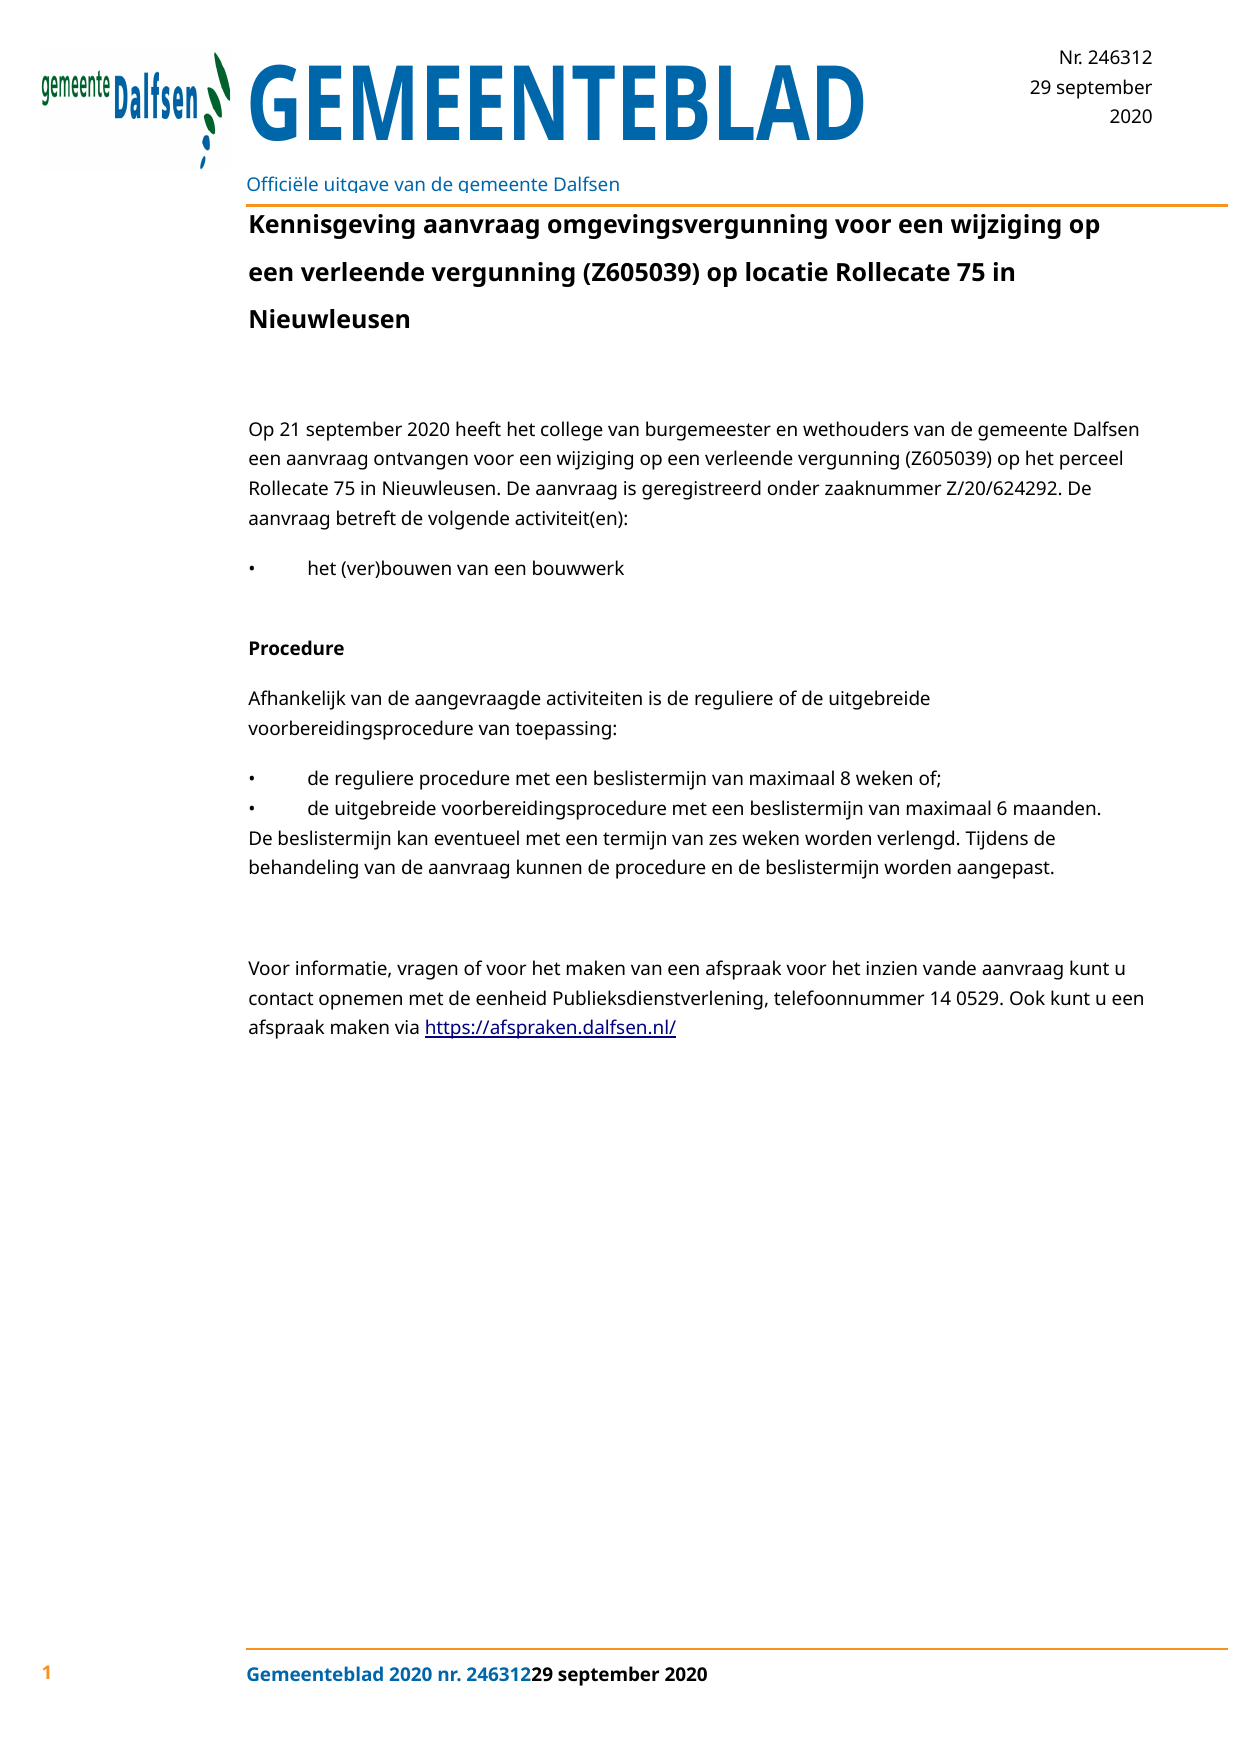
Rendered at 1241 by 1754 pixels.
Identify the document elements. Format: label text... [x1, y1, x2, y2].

list het (ver)bouwen van een bouwwerk [248, 555, 1152, 581]
text Procedure [248, 635, 1152, 661]
text Kennisgeving aanvraag omgevingsvergunning voor een wijziging op een verleende vergunning (Z605039) op locatie Rollecate 75 in Nieuwleusen [248, 207, 1152, 336]
text De beslistermijn kan eventueel met een termijn van zes weken worden verlengd. Tijdens de behandeling van de aanvraag kunnen de procedure en de beslistermijn worden aangepast. [248, 825, 1152, 880]
text Voor informatie, vragen of voor het maken van een afspraak voor het inzien vande aanvraag kunt u contact opnemen met de eenheid Publieksdienstverlening, telefoonnummer 14 0529. Ook kunt u een afspraak maken via https://afspraken.dalfsen.nl/ [248, 955, 1152, 1040]
picture [41, 47, 231, 172]
text Op 21 september 2020 heeft het college van burgemeester en wethouders van de gemeente Dalfsen een aanvraag ontvangen voor een wijziging op een verleende vergunning (Z605039) op het perceel Rollecate 75 in Nieuwleusen. De aanvraag is geregistreerd onder zaaknummer Z/20/624292. De aanvraag betreft de volgende activiteit(en): [248, 416, 1152, 530]
list de uitgebreide voorbereidingsprocedure met een beslistermijn van maximaal 6 maanden. [248, 795, 1152, 821]
text Afhankelijk van de aangevraagde activiteiten is de reguliere of de uitgebreide voorbereidingsprocedure van toepassing: [248, 686, 1152, 741]
list de reguliere procedure met een beslistermijn van maximaal 8 weken of; [248, 766, 1152, 791]
